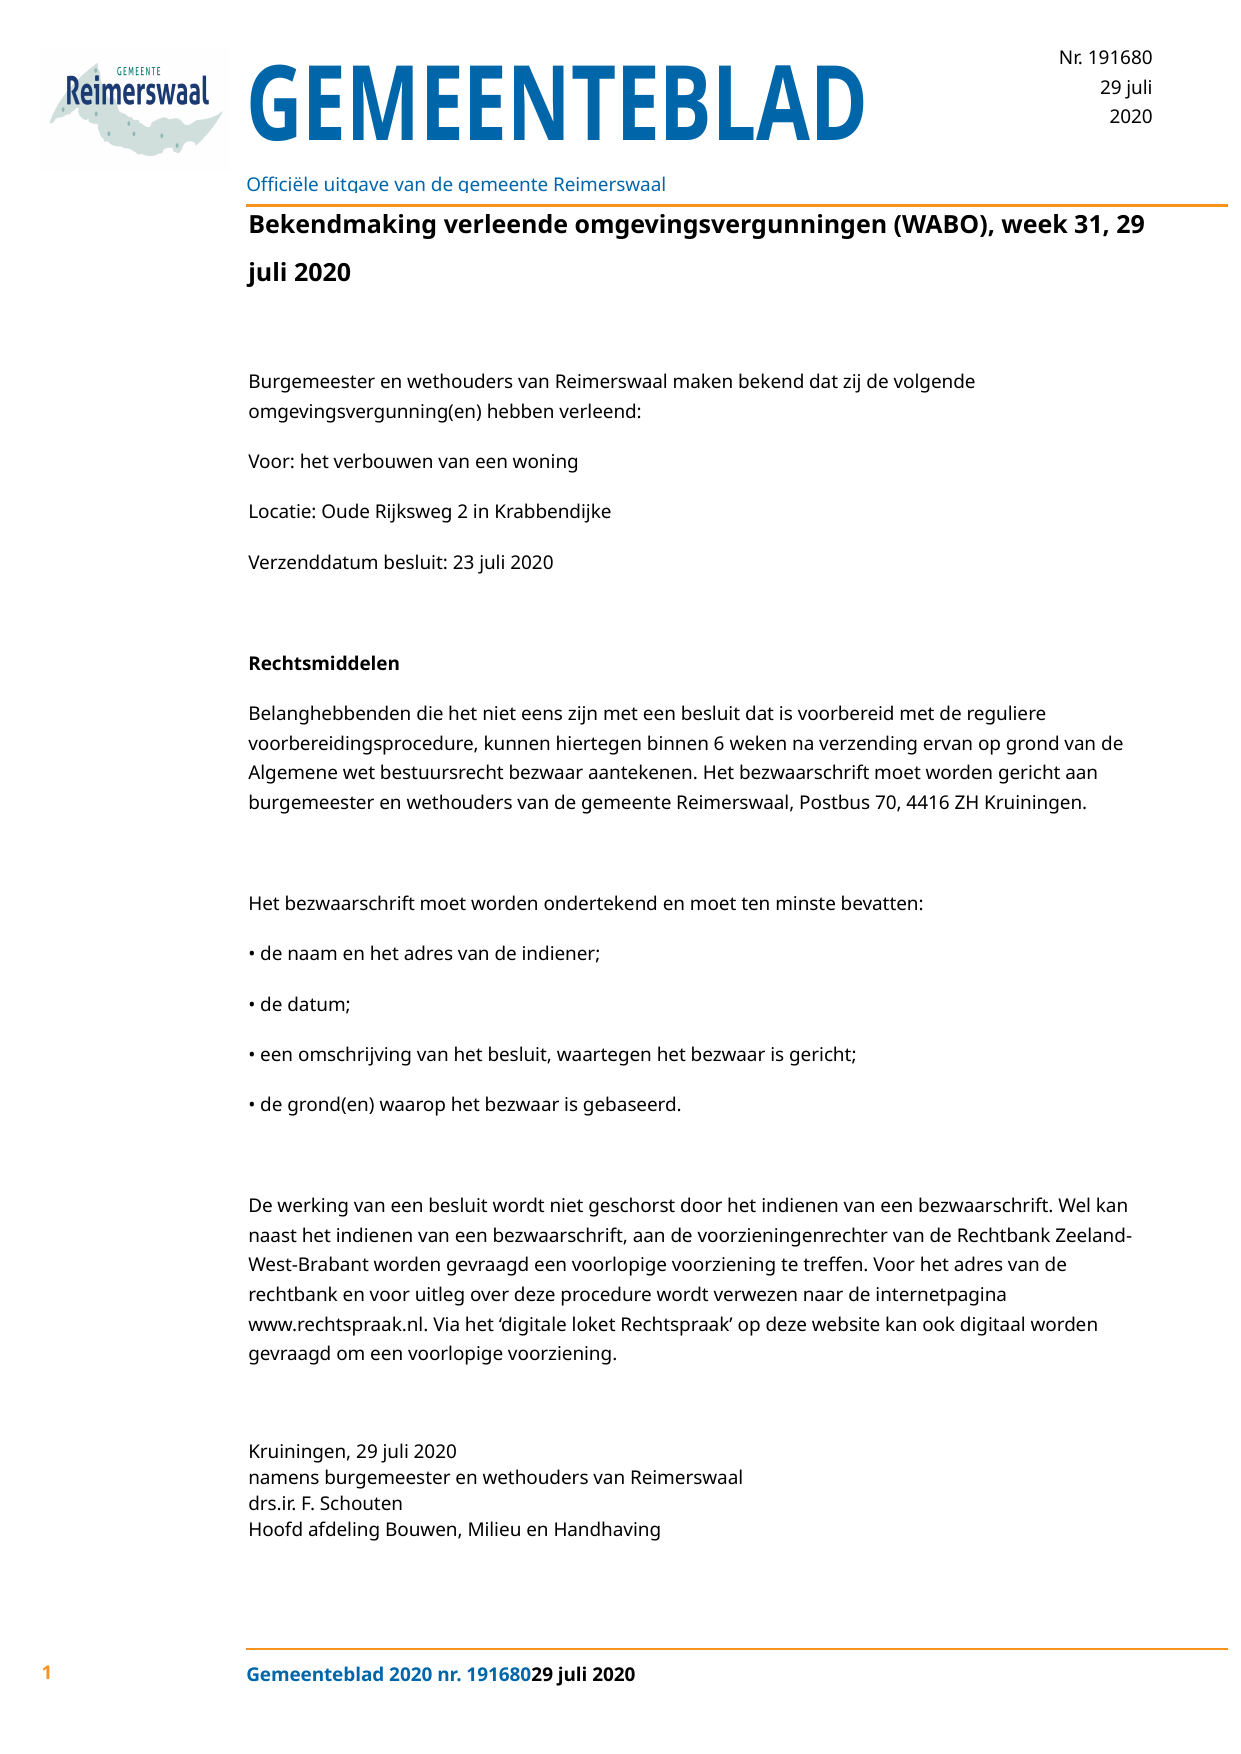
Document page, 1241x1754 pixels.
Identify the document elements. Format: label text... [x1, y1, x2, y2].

text namens burgemeester en wethouders van Reimerswaal [248, 1464, 1152, 1490]
text Locatie: Oude Rijksweg 2 in Krabbendijke [248, 499, 1152, 524]
text Het bezwaarschrift moet worden ondertekend en moet ten minste bevatten: [248, 890, 1152, 916]
text Rechtsmiddelen [248, 650, 1152, 676]
text Burgemeester en wethouders van Reimerswaal maken bekend dat zij de volgende omgevingsvergunning(en) hebben verleend: [248, 368, 1152, 424]
text Voor: het verbouwen van een woning [248, 448, 1152, 474]
text Kruiningen, 29 juli 2020 [248, 1439, 1152, 1464]
text Bekendmaking verleende omgevingsvergunningen (WABO), week 31, 29 juli 2020 [248, 207, 1152, 288]
text Belanghebbenden die het niet eens zijn met een besluit dat is voorbereid met de reguliere voorbereidingsprocedure, kunnen hiertegen binnen 6 weken na verzending ervan op grond van de Algemene wet bestuursrecht bezwaar aantekenen. Het bezwaarschrift moet worden gericht aan burgemeester en wethouders van de gemeente Reimerswaal, Postbus 70, 4416 ZH Kruiningen. [248, 700, 1152, 815]
text • de datum; [248, 991, 1152, 1017]
text De werking van een besluit wordt niet geschorst door het indienen van een bezwaarschrift. Wel kan naast het indienen van een bezwaarschrift, aan de voorzieningenrechter van de Rechtbank Zeeland-West-Brabant worden gevraagd een voorlopige voorziening te treffen. Voor het adres van de rechtbank en voor uitleg over deze procedure wordt verwezen naar de internetpagina www.rechtspraak.nl. Via het ‘digitale loket Rechtspraak’ op deze website kan ook digitaal worden gevraagd om een voorlopige voorziening. [248, 1192, 1152, 1366]
text Hoofd afdeling Bouwen, Milieu en Handhaving [248, 1516, 1152, 1542]
text • een omschrijving van het besluit, waartegen het bezwaar is gericht; [248, 1041, 1152, 1067]
picture [41, 47, 231, 172]
text • de grond(en) waarop het bezwaar is gebaseerd. [248, 1092, 1152, 1117]
text • de naam en het adres van de indiener; [248, 940, 1152, 966]
text Verzenddatum besluit: 23 juli 2020 [248, 549, 1152, 575]
text drs.ir. F. Schouten [248, 1490, 1152, 1516]
